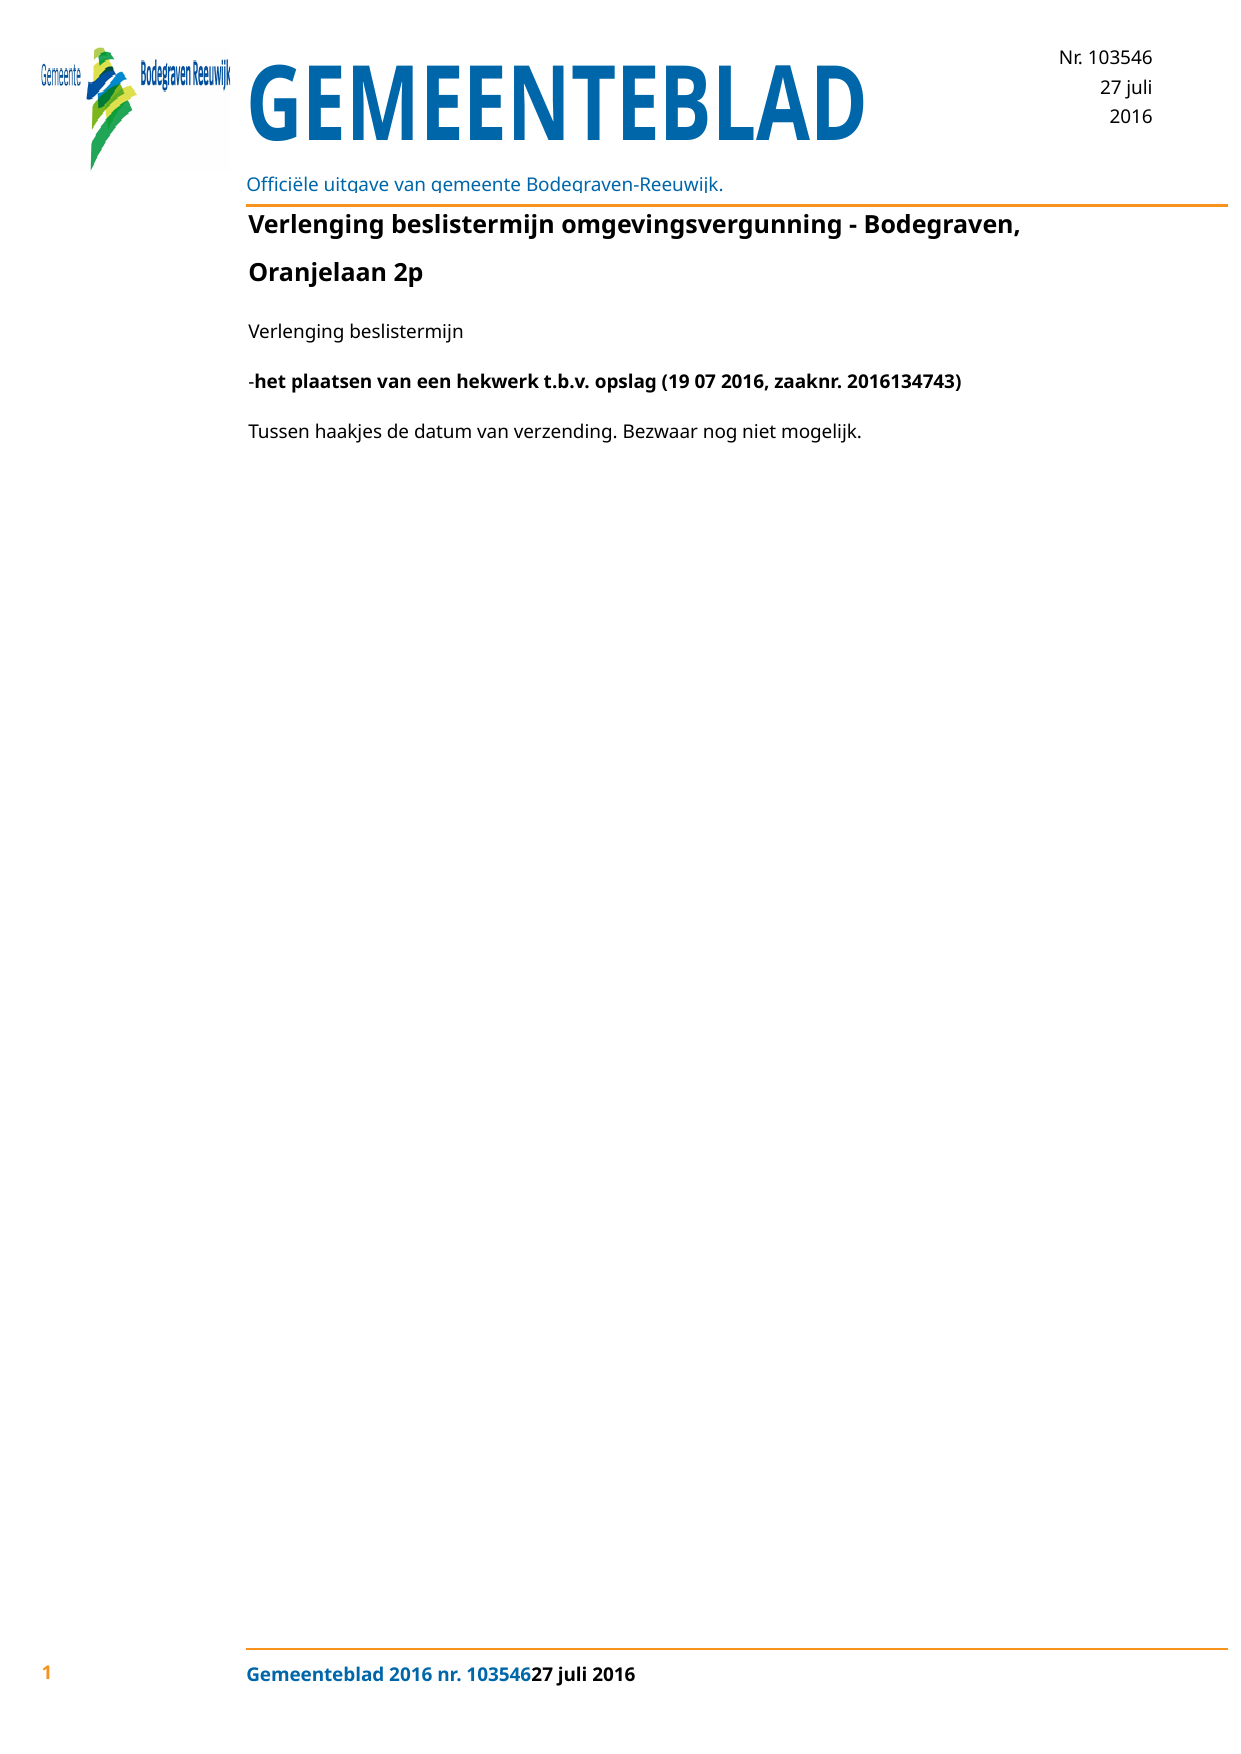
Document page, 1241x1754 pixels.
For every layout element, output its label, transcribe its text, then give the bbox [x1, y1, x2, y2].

text Verlenging beslistermijn omgevingsvergunning - Bodegraven, Oranjelaan 2p [248, 207, 1152, 288]
picture [41, 47, 231, 172]
text Verlenging beslistermijn [248, 318, 1152, 344]
text Tussen haakjes de datum van verzending. Bezwaar nog niet mogelijk. [248, 419, 1152, 444]
text -het plaatsen van een hekwerk t.b.v. opslag (19 07 2016, zaaknr. 2016134743) [248, 368, 1152, 394]
